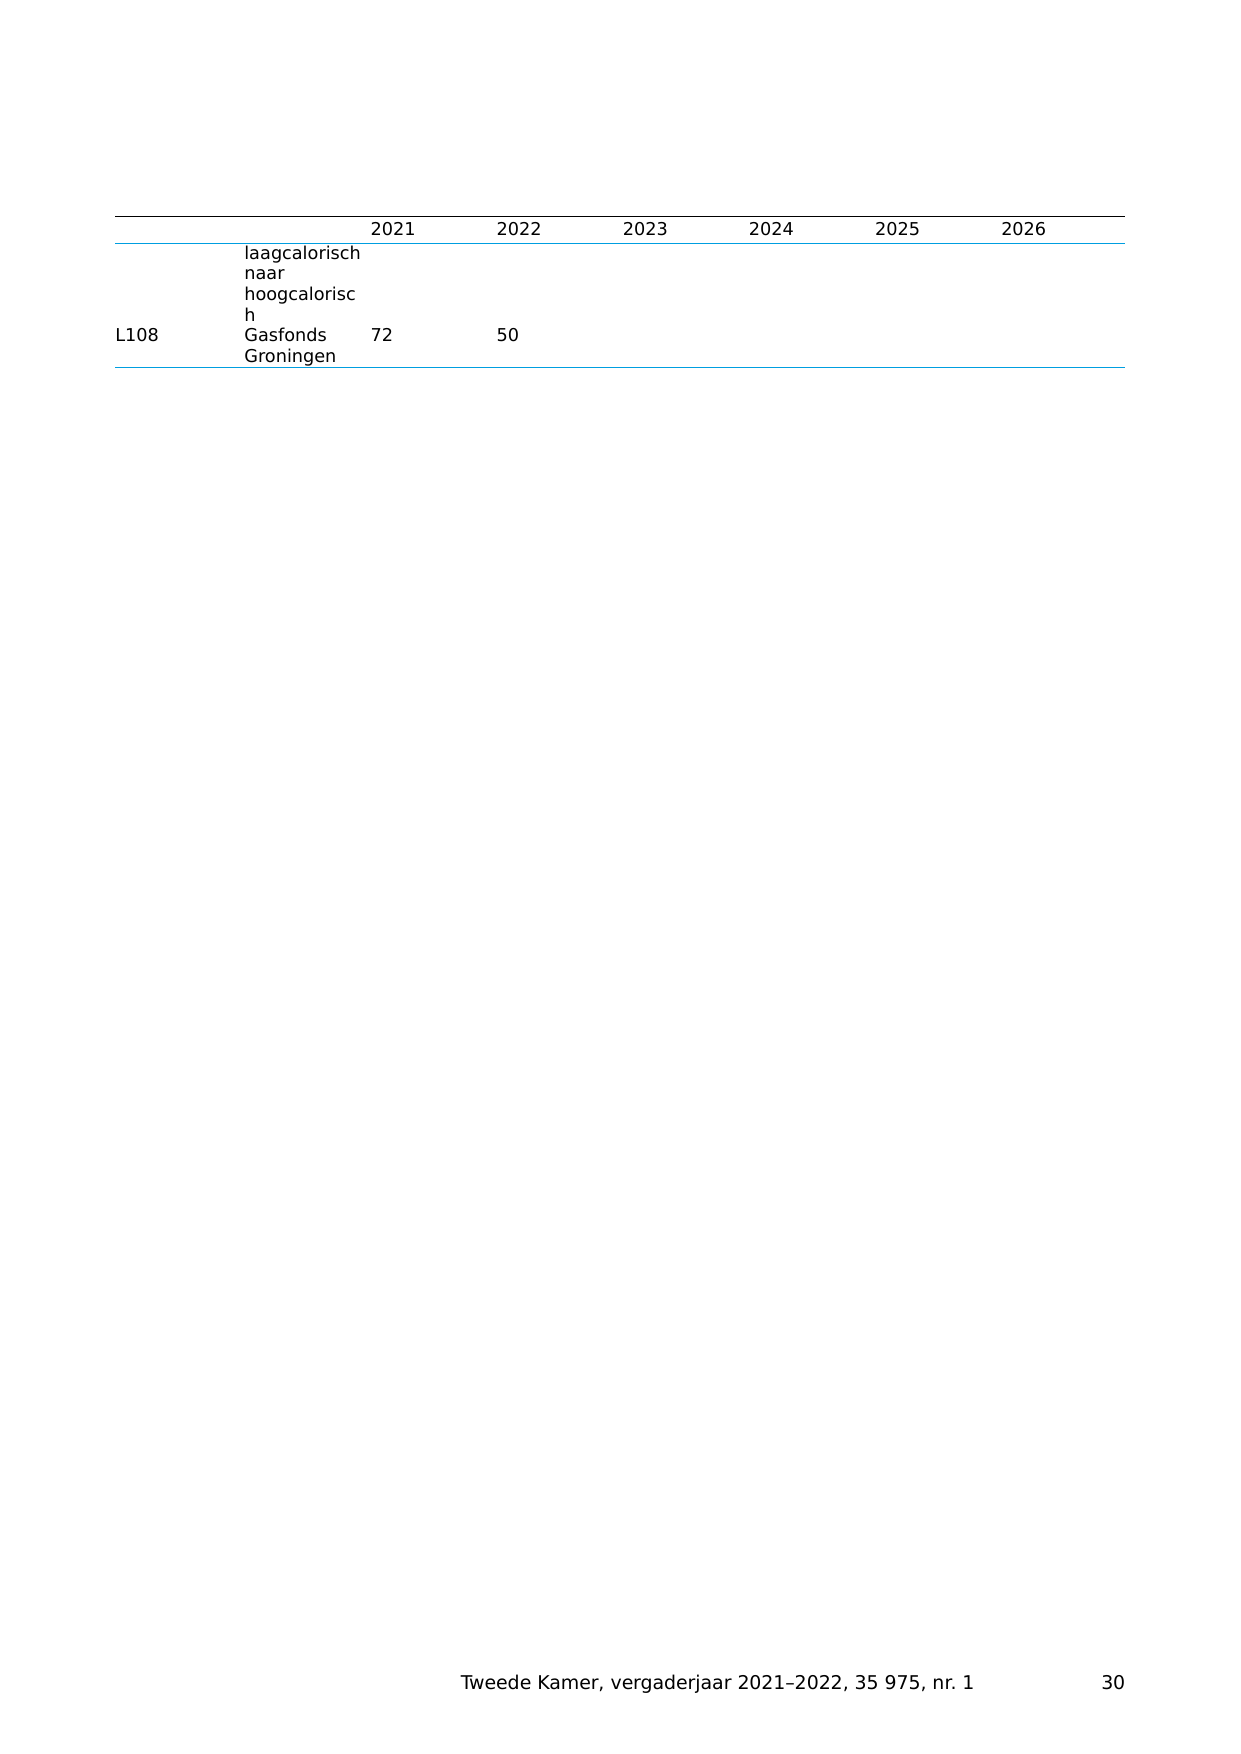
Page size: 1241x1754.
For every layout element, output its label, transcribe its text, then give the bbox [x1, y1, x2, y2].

table_cell [620, 325, 746, 366]
table_cell 2025 [872, 217, 998, 243]
table_cell [746, 244, 872, 325]
table_cell 72 [368, 325, 493, 366]
table_cell [620, 244, 746, 325]
table_cell L108 [115, 325, 241, 366]
table_cell 2021 [368, 217, 493, 243]
table_cell 2026 [998, 217, 1125, 243]
table_cell [872, 325, 998, 366]
table_header Tabel 3.2 Resterende RA-reserveringen op de Aanvullende Post bij Najaarsnota 2021 (in miljoenen euro) [115, 191, 1125, 216]
table_cell 2024 [746, 217, 872, 243]
table_cell [746, 325, 872, 366]
table_cell [115, 244, 241, 325]
table_cell [998, 325, 1125, 366]
table_cell laagcalorisch naar hoogcalorisch [241, 244, 367, 325]
table_cell 2023 [620, 217, 746, 243]
table_cell [241, 217, 367, 243]
table_cell [998, 244, 1125, 325]
table_cell [368, 244, 493, 325]
table_cell Gasfonds Groningen [241, 325, 367, 366]
table_cell [494, 244, 620, 325]
table_cell 50 [494, 325, 620, 366]
table_cell 2022 [494, 217, 620, 243]
table_cell [115, 217, 241, 243]
table_cell [872, 244, 998, 325]
